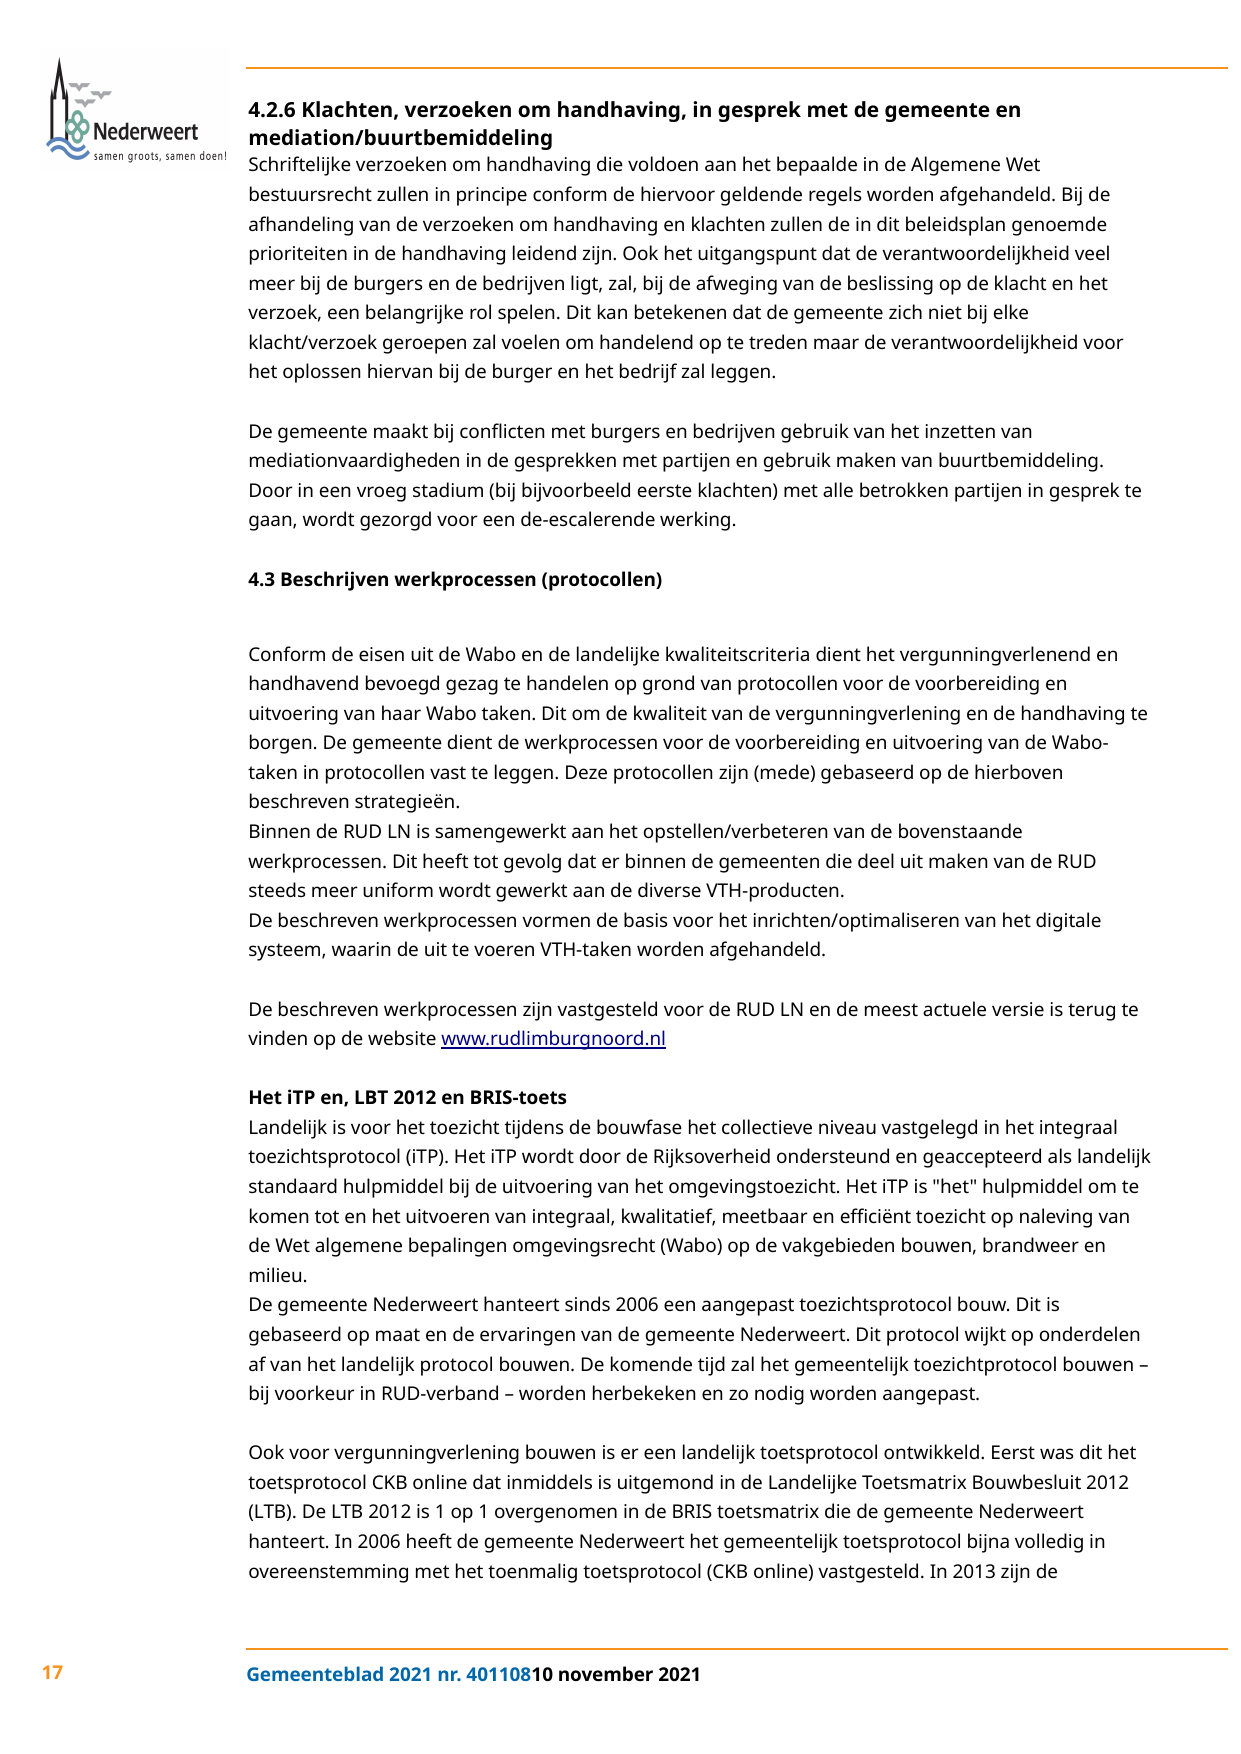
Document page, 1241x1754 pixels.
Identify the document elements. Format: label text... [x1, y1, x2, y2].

text 4.3 Beschrijven werkprocessen (protocollen) [248, 566, 1152, 592]
text Conform de eisen uit de Wabo en de landelijke kwaliteitscriteria dient het vergunningverlenend en handhavend bevoegd gezag te handelen op grond van protocollen voor de voorbereiding en uitvoering van haar Wabo taken. Dit om de kwaliteit van de vergunningverlening en de handhaving te borgen. De gemeente dient de werkprocessen voor de voorbereiding en uitvoering van de Wabo-taken in protocollen vast te leggen. Deze protocollen zijn (mede) gebaseerd op de hierboven beschreven strategieën. [248, 641, 1152, 814]
text De beschreven werkprocessen vormen de basis voor het inrichten/optimaliseren van het digitale systeem, waarin de uit te voeren VTH-taken worden afgehandeld. [248, 907, 1152, 962]
text Landelijk is voor het toezicht tijdens de bouwfase het collectieve niveau vastgelegd in het integraal toezichtsprotocol (iTP). Het iTP wordt door de Rijksoverheid ondersteund en geaccepteerd als landelijk standaard hulpmiddel bij de uitvoering van het omgevingstoezicht. Het iTP is "het" hulpmiddel om te komen tot en het uitvoeren van integraal, kwalitatief, meetbaar en efficiënt toezicht op naleving van de Wet algemene bepalingen omgevingsrecht (Wabo) op de vakgebieden bouwen, brandweer en milieu. [248, 1114, 1152, 1288]
text Het iTP en, LBT 2012 en BRIS-toets [248, 1084, 1152, 1110]
text 4.2.6 Klachten, verzoeken om handhaving, in gesprek met de gemeente en mediation/buurtbemiddeling [248, 95, 1152, 152]
text Binnen de RUD LN is samengewerkt aan het opstellen/verbeteren van de bovenstaande werkprocessen. Dit heeft tot gevolg dat er binnen de gemeenten die deel uit maken van de RUD steeds meer uniform wordt gewerkt aan de diverse VTH-producten. [248, 818, 1152, 903]
text Ook voor vergunningverlening bouwen is er een landelijk toetsprotocol ontwikkeld. Eerst was dit het toetsprotocol CKB online dat inmiddels is uitgemond in de Landelijke Toetsmatrix Bouwbesluit 2012 (LTB). De LTB 2012 is 1 op 1 overgenomen in de BRIS toetsmatrix die de gemeente Nederweert hanteert. In 2006 heeft de gemeente Nederweert het gemeentelijk toetsprotocol bijna volledig in overeenstemming met het toenmalig toetsprotocol (CKB online) vastgesteld. In 2013 zijn de [248, 1439, 1152, 1584]
text De beschreven werkprocessen zijn vastgesteld voor de RUD LN en de meest actuele versie is terug te vinden op de website www.rudlimburgnoord.nl [248, 996, 1152, 1051]
text De gemeente maakt bij conflicten met burgers en bedrijven gebruik van het inzetten van mediationvaardigheden in de gesprekken met partijen en gebruik maken van buurtbemiddeling. Door in een vroeg stadium (bij bijvoorbeeld eerste klachten) met alle betrokken partijen in gesprek te gaan, wordt gezorgd voor een de-escalerende werking. [248, 418, 1152, 532]
picture [41, 47, 231, 172]
text De gemeente Nederweert hanteert sinds 2006 een aangepast toezichtsprotocol bouw. Dit is gebaseerd op maat en de ervaringen van de gemeente Nederweert. Dit protocol wijkt op onderdelen af van het landelijk protocol bouwen. De komende tijd zal het gemeentelijk toezichtprotocol bouwen – bij voorkeur in RUD-verband – worden herbekeken en zo nodig worden aangepast. [248, 1292, 1152, 1406]
text Schriftelijke verzoeken om handhaving die voldoen aan het bepaalde in de Algemene Wet bestuursrecht zullen in principe conform de hiervoor geldende regels worden afgehandeld. Bij de afhandeling van de verzoeken om handhaving en klachten zullen de in dit beleidsplan genoemde prioriteiten in de handhaving leidend zijn. Ook het uitgangspunt dat de verantwoordelijkheid veel meer bij de burgers en de bedrijven ligt, zal, bij de afweging van de beslissing op de klacht en het verzoek, een belangrijke rol spelen. Dit kan betekenen dat de gemeente zich niet bij elke klacht/verzoek geroepen zal voelen om handelend op te treden maar de verantwoordelijkheid voor het oplossen hiervan bij de burger en het bedrijf zal leggen. [248, 152, 1152, 384]
